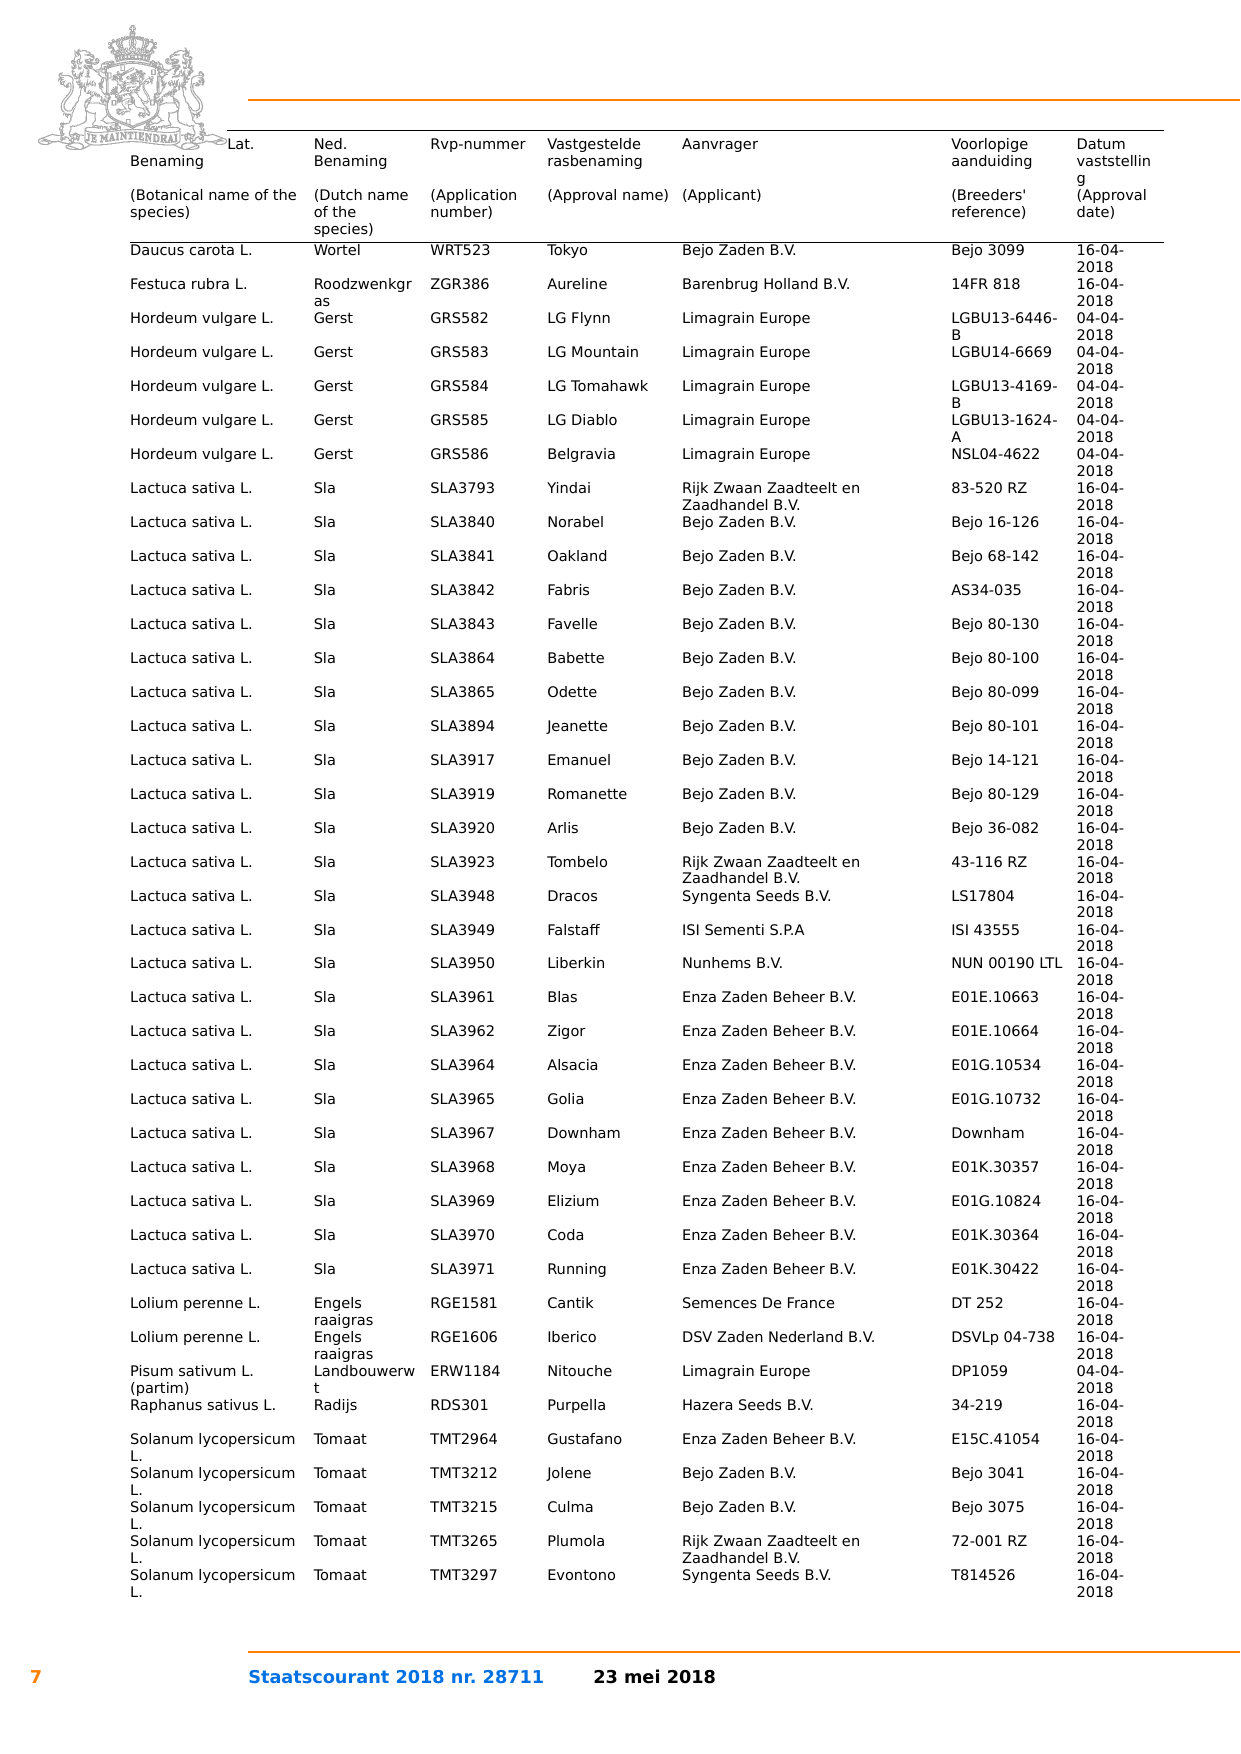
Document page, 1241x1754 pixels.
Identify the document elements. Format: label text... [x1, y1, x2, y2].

table_cell Enza Zaden Beheer B.V. [676, 1023, 945, 1057]
table_cell E01G.10824 [945, 1193, 1071, 1227]
table_cell Barenbrug Holland B.V. [676, 276, 945, 310]
table_cell 04-04-2018 [1071, 310, 1163, 344]
table_cell Bejo Zaden B.V. [676, 752, 945, 786]
table_cell Solanum lycopersicum L. [130, 1567, 307, 1601]
table_cell NSL04-4622 [945, 446, 1071, 480]
table_cell Gerst [308, 412, 424, 446]
table_cell 16-04-2018 [1071, 955, 1163, 989]
table_cell SLA3962 [424, 1023, 541, 1057]
table_cell SLA3894 [424, 718, 541, 752]
table_cell SLA3968 [424, 1159, 541, 1193]
table_cell Bejo Zaden B.V. [676, 650, 945, 684]
table_cell Lactuca sativa L. [130, 1125, 307, 1159]
table_cell Sla [308, 1193, 424, 1227]
table_header Lat. Benaming [130, 131, 307, 187]
table_cell E01K.30357 [945, 1159, 1071, 1193]
table_cell Enza Zaden Beheer B.V. [676, 989, 945, 1023]
table_cell LG Mountain [541, 344, 676, 378]
table_cell E01G.10732 [945, 1091, 1071, 1125]
table_cell GRS583 [424, 344, 541, 378]
table_cell SLA3964 [424, 1057, 541, 1091]
table_cell Hordeum vulgare L. [130, 412, 307, 446]
table_cell Hordeum vulgare L. [130, 446, 307, 480]
table_cell Coda [541, 1227, 676, 1261]
table_cell Sla [308, 650, 424, 684]
table_cell Lactuca sativa L. [130, 548, 307, 582]
table_cell 04-04-2018 [1071, 1363, 1163, 1397]
table_cell Lactuca sativa L. [130, 1057, 307, 1091]
table_cell Sla [308, 820, 424, 853]
table_cell Jolene [541, 1465, 676, 1499]
table_cell Bejo Zaden B.V. [676, 616, 945, 650]
table_cell 16-04-2018 [1071, 684, 1163, 718]
table_cell Aureline [541, 276, 676, 310]
table_cell Lolium perenne L. [130, 1295, 307, 1329]
table_cell Dracos [541, 888, 676, 921]
table_cell Lactuca sativa L. [130, 752, 307, 786]
table_cell Lactuca sativa L. [130, 1091, 307, 1125]
table_cell 72-001 RZ [945, 1533, 1071, 1567]
table_cell Sla [308, 1023, 424, 1057]
table_cell Culma [541, 1499, 676, 1533]
table_cell Lolium perenne L. [130, 1329, 307, 1363]
table_cell Golia [541, 1091, 676, 1125]
table_cell SLA3949 [424, 921, 541, 955]
table_cell SLA3840 [424, 514, 541, 548]
table_cell 16-04-2018 [1071, 616, 1163, 650]
table_cell Semences De France [676, 1295, 945, 1329]
table_cell Liberkin [541, 955, 676, 989]
table_cell TMT2964 [424, 1431, 541, 1465]
table_cell Bejo 80-100 [945, 650, 1071, 684]
table_cell Sla [308, 1057, 424, 1091]
table_cell 16-04-2018 [1071, 1125, 1163, 1159]
table_cell Norabel [541, 514, 676, 548]
table_cell 16-04-2018 [1071, 1533, 1163, 1567]
table_cell Sla [308, 989, 424, 1023]
table_header Rvp-nummer [424, 131, 541, 187]
table_cell Belgravia [541, 446, 676, 480]
table_cell Romanette [541, 786, 676, 819]
table_cell Fabris [541, 582, 676, 616]
table_cell E01K.30422 [945, 1261, 1071, 1295]
table_cell E15C.41054 [945, 1431, 1071, 1465]
table_cell Lactuca sativa L. [130, 955, 307, 989]
table_cell Downham [541, 1125, 676, 1159]
table_cell Solanum lycopersicum L. [130, 1499, 307, 1533]
table_cell Sla [308, 548, 424, 582]
table_cell Solanum lycopersicum L. [130, 1533, 307, 1567]
table_cell LGBU13-6446-B [945, 310, 1071, 344]
table_cell ISI Sementi S.P.A [676, 921, 945, 955]
table_cell Rijk Zwaan Zaadteelt en Zaadhandel B.V. [676, 480, 945, 514]
table_cell Sla [308, 582, 424, 616]
table_cell Gerst [308, 344, 424, 378]
table_cell Limagrain Europe [676, 412, 945, 446]
table_cell Lactuca sativa L. [130, 1023, 307, 1057]
table_cell Bejo 80-099 [945, 684, 1071, 718]
table_cell SLA3843 [424, 616, 541, 650]
table_cell Jeanette [541, 718, 676, 752]
table_cell Yindai [541, 480, 676, 514]
table_cell 16-04-2018 [1071, 1499, 1163, 1533]
table_cell Bejo Zaden B.V. [676, 514, 945, 548]
table_cell GRS585 [424, 412, 541, 446]
table_cell DSV Zaden Nederland B.V. [676, 1329, 945, 1363]
table_cell Limagrain Europe [676, 344, 945, 378]
table_cell E01E.10664 [945, 1023, 1071, 1057]
table_cell SLA3971 [424, 1261, 541, 1295]
table_cell 16-04-2018 [1071, 1329, 1163, 1363]
table_cell Bejo 14-121 [945, 752, 1071, 786]
table_cell Bejo Zaden B.V. [676, 548, 945, 582]
table_cell 16-04-2018 [1071, 276, 1163, 310]
table_cell Sla [308, 1125, 424, 1159]
table_cell 16-04-2018 [1071, 1397, 1163, 1431]
table_cell Bejo Zaden B.V. [676, 582, 945, 616]
table_cell 04-04-2018 [1071, 378, 1163, 412]
table_cell Lactuca sativa L. [130, 514, 307, 548]
table_cell SLA3948 [424, 888, 541, 921]
table_cell Sla [308, 616, 424, 650]
table_cell SLA3969 [424, 1193, 541, 1227]
table_cell Bejo Zaden B.V. [676, 243, 945, 276]
table_cell SLA3865 [424, 684, 541, 718]
table_cell 04-04-2018 [1071, 412, 1163, 446]
table_header Aanvrager [676, 131, 945, 187]
table_cell (Botanical name of the species) [130, 187, 307, 242]
table_cell WRT523 [424, 243, 541, 276]
table_cell 16-04-2018 [1071, 718, 1163, 752]
table_cell Lactuca sativa L. [130, 1261, 307, 1295]
table_cell 16-04-2018 [1071, 1159, 1163, 1193]
table_cell 16-04-2018 [1071, 1431, 1163, 1465]
table_cell Lactuca sativa L. [130, 921, 307, 955]
table_cell SLA3841 [424, 548, 541, 582]
table_cell SLA3965 [424, 1091, 541, 1125]
table_cell Lactuca sativa L. [130, 1193, 307, 1227]
table_cell Bejo 80-101 [945, 718, 1071, 752]
table_cell Downham [945, 1125, 1071, 1159]
table_cell 16-04-2018 [1071, 582, 1163, 616]
table_cell 16-04-2018 [1071, 1567, 1163, 1601]
table_cell 16-04-2018 [1071, 786, 1163, 819]
table_cell DSVLp 04-738 [945, 1329, 1071, 1363]
table_cell SLA3864 [424, 650, 541, 684]
table_cell Enza Zaden Beheer B.V. [676, 1159, 945, 1193]
table_cell 16-04-2018 [1071, 888, 1163, 921]
table_cell Falstaff [541, 921, 676, 955]
table_cell Lactuca sativa L. [130, 989, 307, 1023]
table_cell Bejo 3041 [945, 1465, 1071, 1499]
table_cell Tomaat [308, 1465, 424, 1499]
table_cell 83-520 RZ [945, 480, 1071, 514]
table_cell 16-04-2018 [1071, 548, 1163, 582]
table_cell Sla [308, 888, 424, 921]
table_cell TMT3297 [424, 1567, 541, 1601]
table_cell SLA3920 [424, 820, 541, 853]
table_cell E01G.10534 [945, 1057, 1071, 1091]
table_cell Cantik [541, 1295, 676, 1329]
table_cell Limagrain Europe [676, 446, 945, 480]
table_cell Sla [308, 854, 424, 887]
table_cell Gerst [308, 310, 424, 344]
table_cell 16-04-2018 [1071, 1023, 1163, 1057]
table_cell TMT3265 [424, 1533, 541, 1567]
table_cell ERW1184 [424, 1363, 541, 1397]
table_cell LG Tomahawk [541, 378, 676, 412]
table_cell LG Diablo [541, 412, 676, 446]
table_cell Enza Zaden Beheer B.V. [676, 1431, 945, 1465]
table_cell Enza Zaden Beheer B.V. [676, 1261, 945, 1295]
table_cell Enza Zaden Beheer B.V. [676, 1125, 945, 1159]
table_cell Roodzwenkgras [308, 276, 424, 310]
table_cell GRS584 [424, 378, 541, 412]
table_cell 16-04-2018 [1071, 752, 1163, 786]
table_cell Plumola [541, 1533, 676, 1567]
table_cell SLA3917 [424, 752, 541, 786]
table_cell Lactuca sativa L. [130, 888, 307, 921]
table_cell TMT3212 [424, 1465, 541, 1499]
table_header Vastgestelde rasbenaming [541, 131, 676, 187]
table_cell Enza Zaden Beheer B.V. [676, 1227, 945, 1261]
table_header Datum vaststelling [1071, 131, 1163, 187]
table_cell Syngenta Seeds B.V. [676, 1567, 945, 1601]
table_cell Rijk Zwaan Zaadteelt en Zaadhandel B.V. [676, 1533, 945, 1567]
table_cell 14FR 818 [945, 276, 1071, 310]
table_cell (Approval name) [541, 187, 676, 242]
table_cell SLA3961 [424, 989, 541, 1023]
table_cell Lactuca sativa L. [130, 854, 307, 887]
table_cell LS17804 [945, 888, 1071, 921]
table_cell 43-116 RZ [945, 854, 1071, 887]
table_cell Zigor [541, 1023, 676, 1057]
table_cell 16-04-2018 [1071, 480, 1163, 514]
table_cell Bejo 16-126 [945, 514, 1071, 548]
table_cell Bejo Zaden B.V. [676, 1465, 945, 1499]
table_cell Oakland [541, 548, 676, 582]
table_cell 16-04-2018 [1071, 650, 1163, 684]
table_cell NUN 00190 LTL [945, 955, 1071, 989]
table_cell 34-219 [945, 1397, 1071, 1431]
table_cell Tokyo [541, 243, 676, 276]
table_cell SLA3842 [424, 582, 541, 616]
table_cell RGE1581 [424, 1295, 541, 1329]
table_cell Bejo Zaden B.V. [676, 684, 945, 718]
table_cell Sla [308, 718, 424, 752]
table_cell Lactuca sativa L. [130, 616, 307, 650]
table_cell Lactuca sativa L. [130, 684, 307, 718]
table_cell Gustafano [541, 1431, 676, 1465]
picture [38, 25, 227, 150]
table_cell RDS301 [424, 1397, 541, 1431]
table_cell DT 252 [945, 1295, 1071, 1329]
table_cell SLA3919 [424, 786, 541, 819]
table_cell 16-04-2018 [1071, 1091, 1163, 1125]
table_cell Sla [308, 786, 424, 819]
table_cell Sla [308, 752, 424, 786]
table_cell Bejo Zaden B.V. [676, 1499, 945, 1533]
table_cell 16-04-2018 [1071, 921, 1163, 955]
table_cell Hazera Seeds B.V. [676, 1397, 945, 1431]
table_cell Gerst [308, 378, 424, 412]
table_cell Sla [308, 955, 424, 989]
table_cell Enza Zaden Beheer B.V. [676, 1193, 945, 1227]
table_cell Hordeum vulgare L. [130, 310, 307, 344]
table_cell T814526 [945, 1567, 1071, 1601]
table_cell Enza Zaden Beheer B.V. [676, 1091, 945, 1125]
table_cell Bejo Zaden B.V. [676, 786, 945, 819]
table_cell Arlis [541, 820, 676, 853]
table_cell SLA3950 [424, 955, 541, 989]
table_cell Lactuca sativa L. [130, 820, 307, 853]
table_cell 04-04-2018 [1071, 446, 1163, 480]
table_cell Wortel [308, 243, 424, 276]
table_cell Alsacia [541, 1057, 676, 1091]
table_cell SLA3967 [424, 1125, 541, 1159]
table_cell Pisum sativum L. (partim) [130, 1363, 307, 1397]
table_cell Rijk Zwaan Zaadteelt en Zaadhandel B.V. [676, 854, 945, 887]
table_cell Running [541, 1261, 676, 1295]
table_cell 04-04-2018 [1071, 344, 1163, 378]
table_cell 16-04-2018 [1071, 1261, 1163, 1295]
table_cell Lactuca sativa L. [130, 786, 307, 819]
table_cell ZGR386 [424, 276, 541, 310]
table_cell Lactuca sativa L. [130, 718, 307, 752]
table_cell GRS582 [424, 310, 541, 344]
table_cell Festuca rubra L. [130, 276, 307, 310]
table_cell Enza Zaden Beheer B.V. [676, 1057, 945, 1091]
table_cell Limagrain Europe [676, 378, 945, 412]
table_cell Sla [308, 1227, 424, 1261]
table_cell Sla [308, 684, 424, 718]
table_cell 16-04-2018 [1071, 1193, 1163, 1227]
table_cell (Dutch name of the species) [308, 187, 424, 242]
table_cell ISI 43555 [945, 921, 1071, 955]
table_cell Tomaat [308, 1431, 424, 1465]
table_cell Engels raaigras [308, 1329, 424, 1363]
table_cell Tomaat [308, 1533, 424, 1567]
table_cell Engels raaigras [308, 1295, 424, 1329]
table_cell (Application number) [424, 187, 541, 242]
table_cell Sla [308, 514, 424, 548]
table_cell (Applicant) [676, 187, 945, 242]
table_cell Hordeum vulgare L. [130, 378, 307, 412]
table_cell (Breeders' reference) [945, 187, 1071, 242]
table_cell 16-04-2018 [1071, 243, 1163, 276]
table_cell Bejo 3075 [945, 1499, 1071, 1533]
table_cell (Approval date) [1071, 187, 1163, 242]
table_cell Bejo 68-142 [945, 548, 1071, 582]
table_cell Favelle [541, 616, 676, 650]
table_cell Limagrain Europe [676, 1363, 945, 1397]
table_cell Evontono [541, 1567, 676, 1601]
table_cell Blas [541, 989, 676, 1023]
table_cell Nunhems B.V. [676, 955, 945, 989]
table_cell Sla [308, 1261, 424, 1295]
table_cell 16-04-2018 [1071, 514, 1163, 548]
table_cell Lactuca sativa L. [130, 1227, 307, 1261]
table_cell Emanuel [541, 752, 676, 786]
table_cell Bejo Zaden B.V. [676, 820, 945, 853]
table_cell GRS586 [424, 446, 541, 480]
table_cell Solanum lycopersicum L. [130, 1431, 307, 1465]
table_cell Limagrain Europe [676, 310, 945, 344]
table_cell Tombelo [541, 854, 676, 887]
table_cell DP1059 [945, 1363, 1071, 1397]
table_cell Sla [308, 480, 424, 514]
table_cell Daucus carota L. [130, 243, 307, 276]
table_cell 16-04-2018 [1071, 820, 1163, 853]
table_cell Tomaat [308, 1567, 424, 1601]
table_cell SLA3923 [424, 854, 541, 887]
table_cell Raphanus sativus L. [130, 1397, 307, 1431]
table_cell Syngenta Seeds B.V. [676, 888, 945, 921]
table_cell LGBU14-6669 [945, 344, 1071, 378]
table_cell TMT3215 [424, 1499, 541, 1533]
table_cell Purpella [541, 1397, 676, 1431]
table_cell Sla [308, 921, 424, 955]
table_cell 16-04-2018 [1071, 1465, 1163, 1499]
table_cell Tomaat [308, 1499, 424, 1533]
table_cell SLA3793 [424, 480, 541, 514]
table_cell Radijs [308, 1397, 424, 1431]
table_cell LG Flynn [541, 310, 676, 344]
table_cell Bejo 3099 [945, 243, 1071, 276]
table_cell Bejo 80-129 [945, 786, 1071, 819]
table_cell Lactuca sativa L. [130, 650, 307, 684]
table_cell RGE1606 [424, 1329, 541, 1363]
table_cell E01E.10663 [945, 989, 1071, 1023]
table_cell 16-04-2018 [1071, 1295, 1163, 1329]
table_cell E01K.30364 [945, 1227, 1071, 1261]
table_cell Elizium [541, 1193, 676, 1227]
table_cell 16-04-2018 [1071, 1227, 1163, 1261]
table_cell SLA3970 [424, 1227, 541, 1261]
table_cell Hordeum vulgare L. [130, 344, 307, 378]
table_cell AS34-035 [945, 582, 1071, 616]
table_cell Lactuca sativa L. [130, 582, 307, 616]
table_cell Babette [541, 650, 676, 684]
table_header Voorlopige aanduiding [945, 131, 1071, 187]
table_cell 16-04-2018 [1071, 1057, 1163, 1091]
table_header Ned. Benaming [308, 131, 424, 187]
table_cell Bejo 36-082 [945, 820, 1071, 853]
table_cell LGBU13-1624-A [945, 412, 1071, 446]
table_cell Sla [308, 1159, 424, 1193]
table_cell Bejo Zaden B.V. [676, 718, 945, 752]
table_cell Lactuca sativa L. [130, 1159, 307, 1193]
table_cell Nitouche [541, 1363, 676, 1397]
table_cell 16-04-2018 [1071, 989, 1163, 1023]
table_cell Landbouwerwt [308, 1363, 424, 1397]
table_cell Iberico [541, 1329, 676, 1363]
table_cell Bejo 80-130 [945, 616, 1071, 650]
table_cell LGBU13-4169-B [945, 378, 1071, 412]
table_cell 16-04-2018 [1071, 854, 1163, 887]
table_cell Sla [308, 1091, 424, 1125]
table_cell Lactuca sativa L. [130, 480, 307, 514]
table_cell Moya [541, 1159, 676, 1193]
table_cell Gerst [308, 446, 424, 480]
table_cell Solanum lycopersicum L. [130, 1465, 307, 1499]
table_cell Odette [541, 684, 676, 718]
